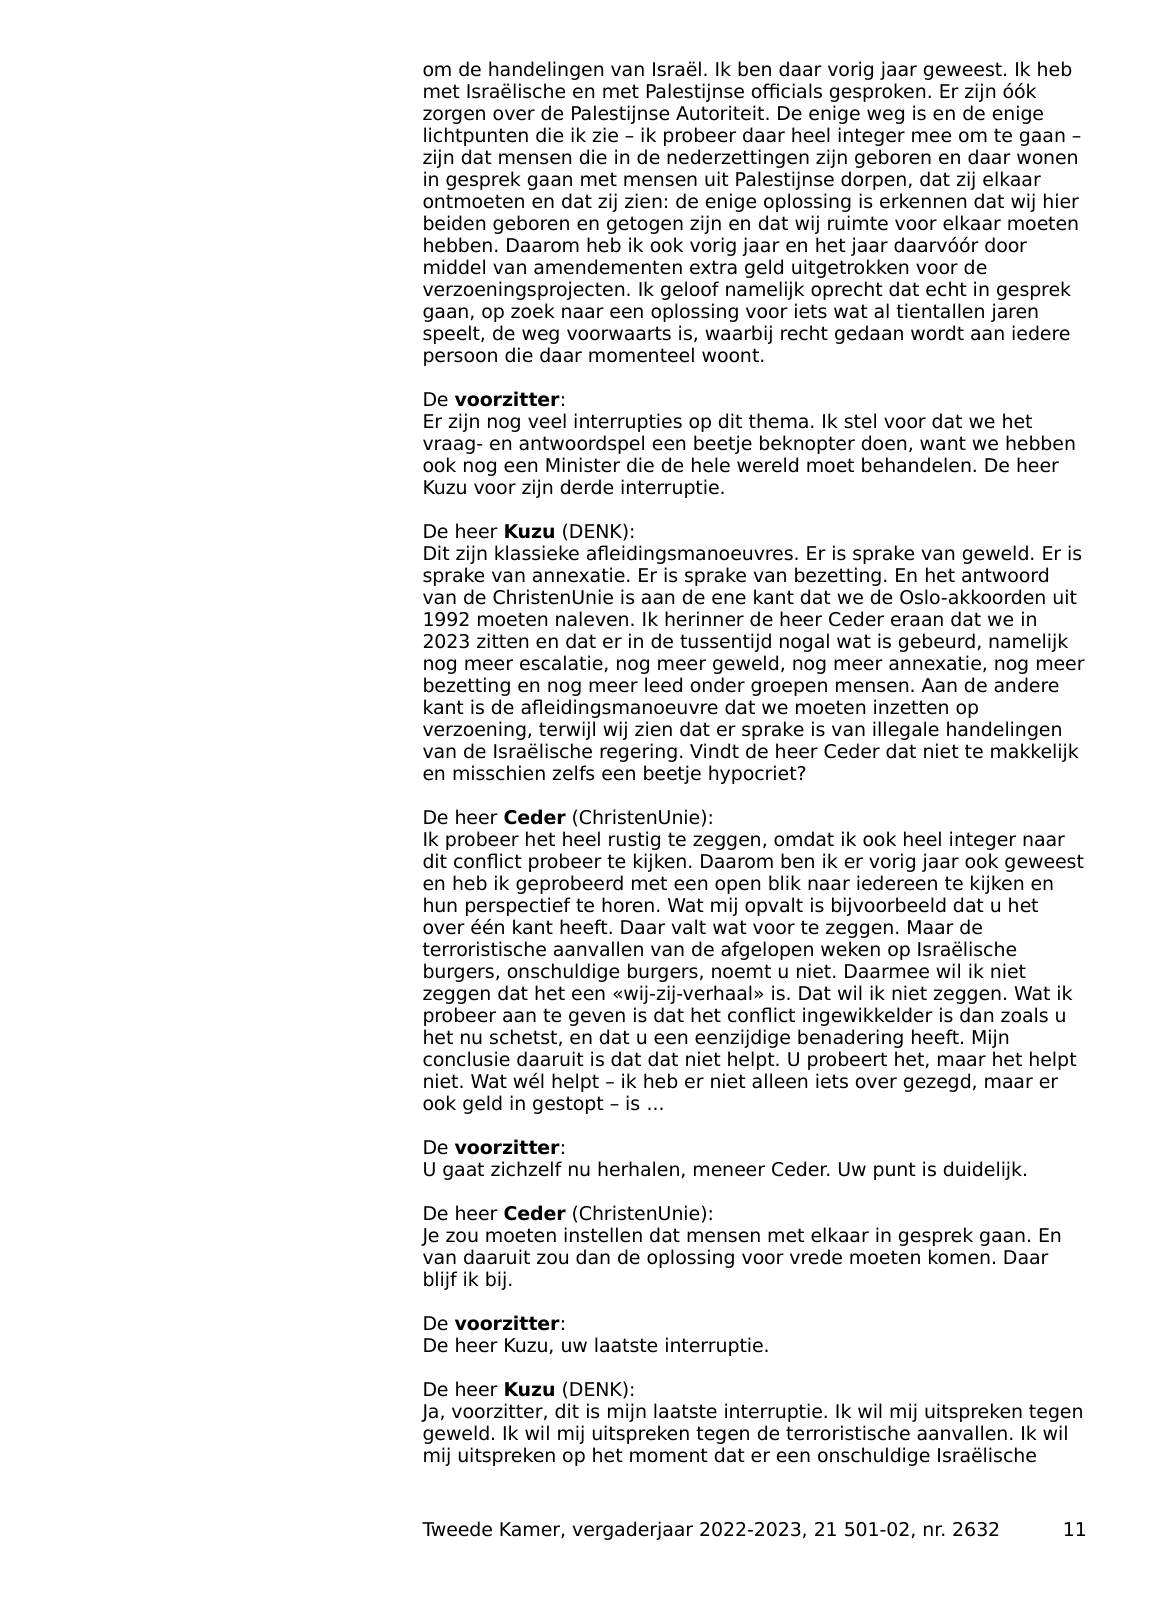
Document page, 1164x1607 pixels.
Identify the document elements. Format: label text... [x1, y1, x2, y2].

text De voorzitter: [422, 1137, 1087, 1159]
text Ik probeer het heel rustig te zeggen, omdat ik ook heel integer naar dit conflict probeer te kijken. Daarom ben ik er vorig jaar ook geweest en heb ik geprobeerd met een open blik naar iedereen te kijken en hun perspectief te horen. Wat mij opvalt is bijvoorbeeld dat u het over één kant heeft. Daar valt wat voor te zeggen. Maar de terroristische aanvallen van de afgelopen weken op Israëlische burgers, onschuldige burgers, noemt u niet. Daarmee wil ik niet zeggen dat het een «wij-zij-verhaal» is. Dat wil ik niet zeggen. Wat ik probeer aan te geven is dat het conflict ingewikkelder is dan zoals u het nu schetst, en dat u een eenzijdige benadering heeft. Mijn conclusie daaruit is dat dat niet helpt. U probeert het, maar het helpt niet. Wat wél helpt – ik heb er niet alleen iets over gezegd, maar er ook geld in gestopt – is ... [422, 829, 1087, 1115]
text De heer Ceder (ChristenUnie): [422, 1203, 1087, 1225]
text De voorzitter: [422, 389, 1087, 411]
text Je zou moeten instellen dat mensen met elkaar in gesprek gaan. En van daaruit zou dan de oplossing voor vrede moeten komen. Daar blijf ik bij. [422, 1225, 1087, 1291]
text U gaat zichzelf nu herhalen, meneer Ceder. Uw punt is duidelijk. [422, 1159, 1087, 1181]
text De heer Kuzu, uw laatste interruptie. [422, 1335, 1087, 1357]
text De heer Kuzu (DENK): [422, 1379, 1087, 1401]
text Er zijn nog veel interrupties op dit thema. Ik stel voor dat we het vraag- en antwoordspel een beetje beknopter doen, want we hebben ook nog een Minister die de hele wereld moet behandelen. De heer Kuzu voor zijn derde interruptie. [422, 411, 1087, 499]
text om de handelingen van Israël. Ik ben daar vorig jaar geweest. Ik heb met Israëlische en met Palestijnse officials gesproken. Er zijn óók zorgen over de Palestijnse Autoriteit. De enige weg is en de enige lichtpunten die ik zie – ik probeer daar heel integer mee om te gaan – zijn dat mensen die in de nederzettingen zijn geboren en daar wonen in gesprek gaan met mensen uit Palestijnse dorpen, dat zij elkaar ontmoeten en dat zij zien: de enige oplossing is erkennen dat wij hier beiden geboren en getogen zijn en dat wij ruimte voor elkaar moeten hebben. Daarom heb ik ook vorig jaar en het jaar daarvóór door middel van amendementen extra geld uitgetrokken voor de verzoeningsprojecten. Ik geloof namelijk oprecht dat echt in gesprek gaan, op zoek naar een oplossing voor iets wat al tientallen jaren speelt, de weg voorwaarts is, waarbij recht gedaan wordt aan iedere persoon die daar momenteel woont. [422, 59, 1087, 367]
text Ja, voorzitter, dit is mijn laatste interruptie. Ik wil mij uitspreken tegen geweld. Ik wil mij uitspreken tegen de terroristische aanvallen. Ik wil mij uitspreken op het moment dat er een onschuldige Israëlische [422, 1401, 1087, 1467]
text De voorzitter: [422, 1313, 1087, 1335]
text Dit zijn klassieke afleidingsmanoeuvres. Er is sprake van geweld. Er is sprake van annexatie. Er is sprake van bezetting. En het antwoord van de ChristenUnie is aan de ene kant dat we de Oslo-akkoorden uit 1992 moeten naleven. Ik herinner de heer Ceder eraan dat we in 2023 zitten en dat er in de tussentijd nogal wat is gebeurd, namelijk nog meer escalatie, nog meer geweld, nog meer annexatie, nog meer bezetting en nog meer leed onder groepen mensen. Aan de andere kant is de afleidingsmanoeuvre dat we moeten inzetten op verzoening, terwijl wij zien dat er sprake is van illegale handelingen van de Israëlische regering. Vindt de heer Ceder dat niet te makkelijk en misschien zelfs een beetje hypocriet? [422, 543, 1087, 785]
text De heer Ceder (ChristenUnie): [422, 807, 1087, 829]
text De heer Kuzu (DENK): [422, 521, 1087, 543]
